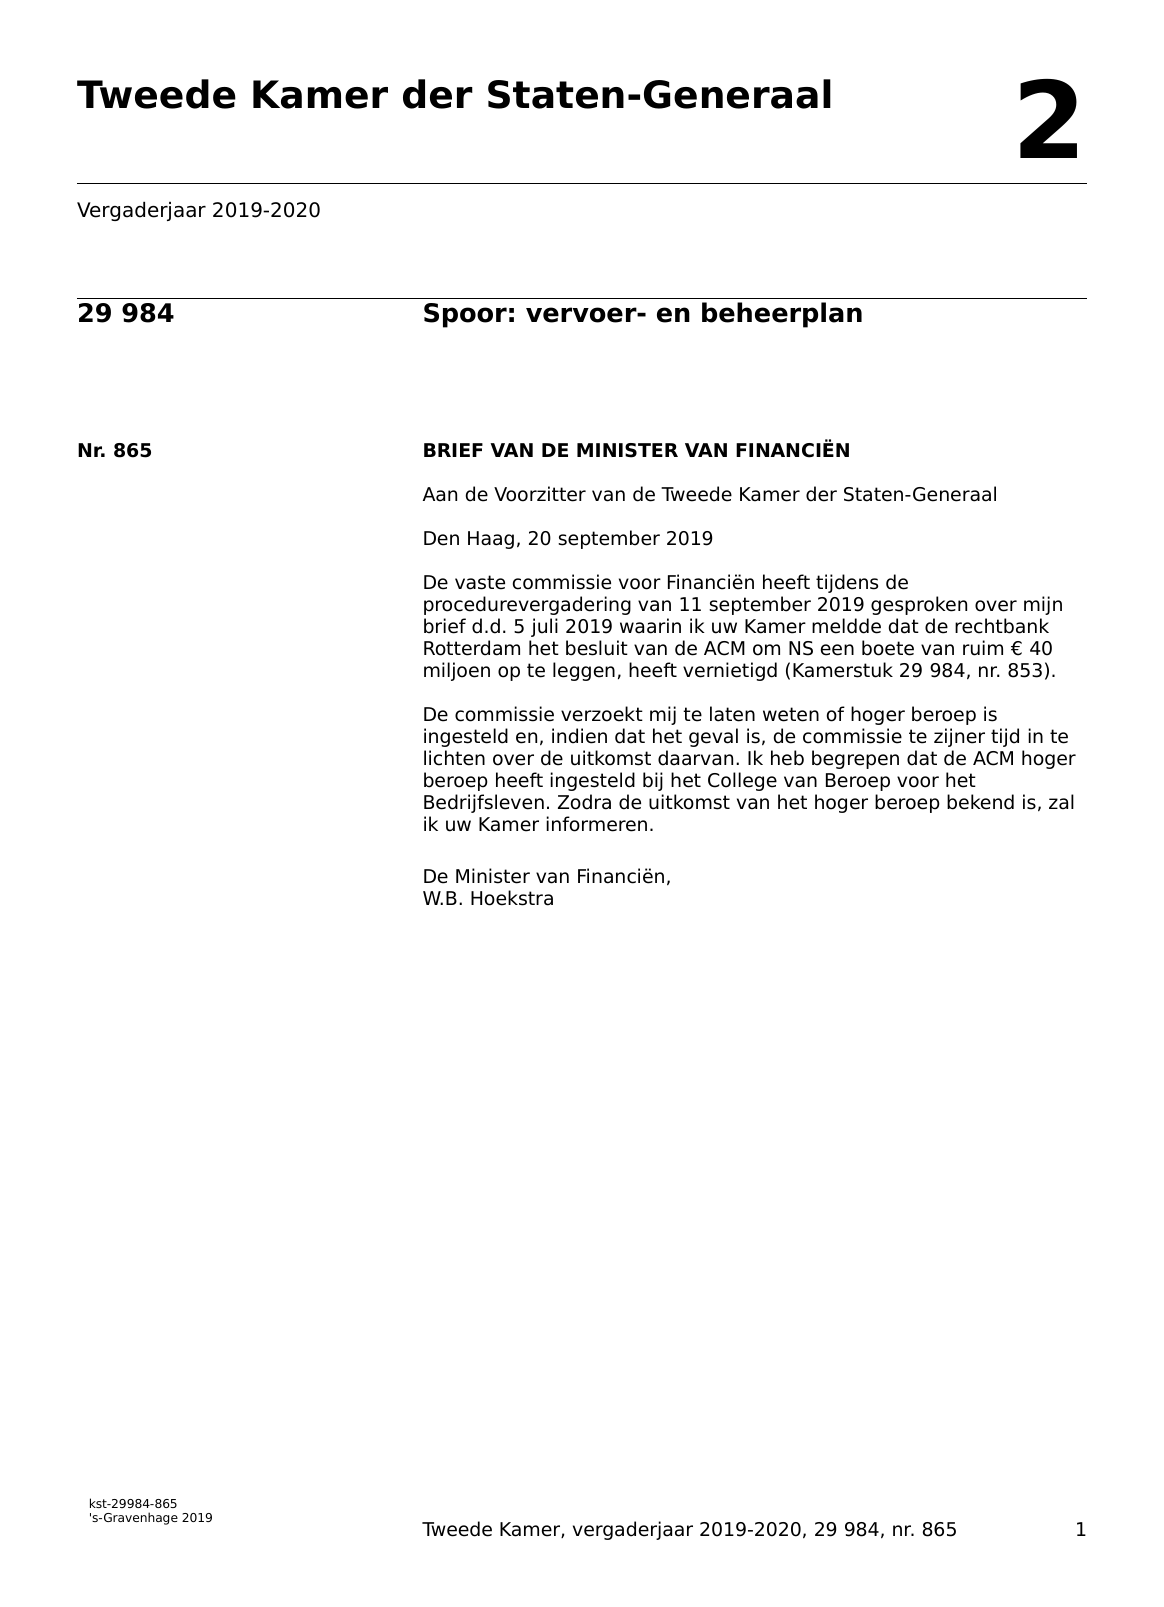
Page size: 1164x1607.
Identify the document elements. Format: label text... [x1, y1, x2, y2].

text De commissie verzoekt mij te laten weten of hoger beroep is ingesteld en, indien dat het geval is, de commissie te zijner tijd in te lichten over de uitkomst daarvan. Ik heb begrepen dat de ACM hoger beroep heeft ingesteld bij het College van Beroep voor het Bedrijfsleven. Zodra de uitkomst van het hoger beroep bekend is, zal ik uw Kamer informeren. [422, 704, 1087, 836]
text Den Haag, 20 september 2019 [422, 528, 1087, 550]
table_header 2 [886, 59, 1087, 183]
text kst-29984-865 [88, 1497, 323, 1511]
subtitle Nr. 865 BRIEF VAN DE MINISTER VAN FINANCIËN [77, 440, 1087, 462]
text De Minister van Financiën, W.B. Hoekstra [422, 866, 1087, 910]
text De vaste commissie voor Financiën heeft tijdens de procedurevergadering van 11 september 2019 gesproken over mijn brief d.d. 5 juli 2019 waarin ik uw Kamer meldde dat de rechtbank Rotterdam het besluit van de ACM om NS een boete van ruim € 40 miljoen op te leggen, heeft vernietigd (Kamerstuk 29 984, nr. 853). [422, 572, 1087, 682]
text Aan de Voorzitter van de Tweede Kamer der Staten-Generaal [422, 484, 1087, 506]
text 's-Gravenhage 2019 [88, 1511, 323, 1525]
table_header Tweede Kamer der Staten-Generaal [77, 59, 886, 183]
table_cell Vergaderjaar 2019-2020 [77, 184, 1087, 298]
subtitle 29 984 Spoor: vervoer- en beheerplan [77, 299, 1087, 329]
